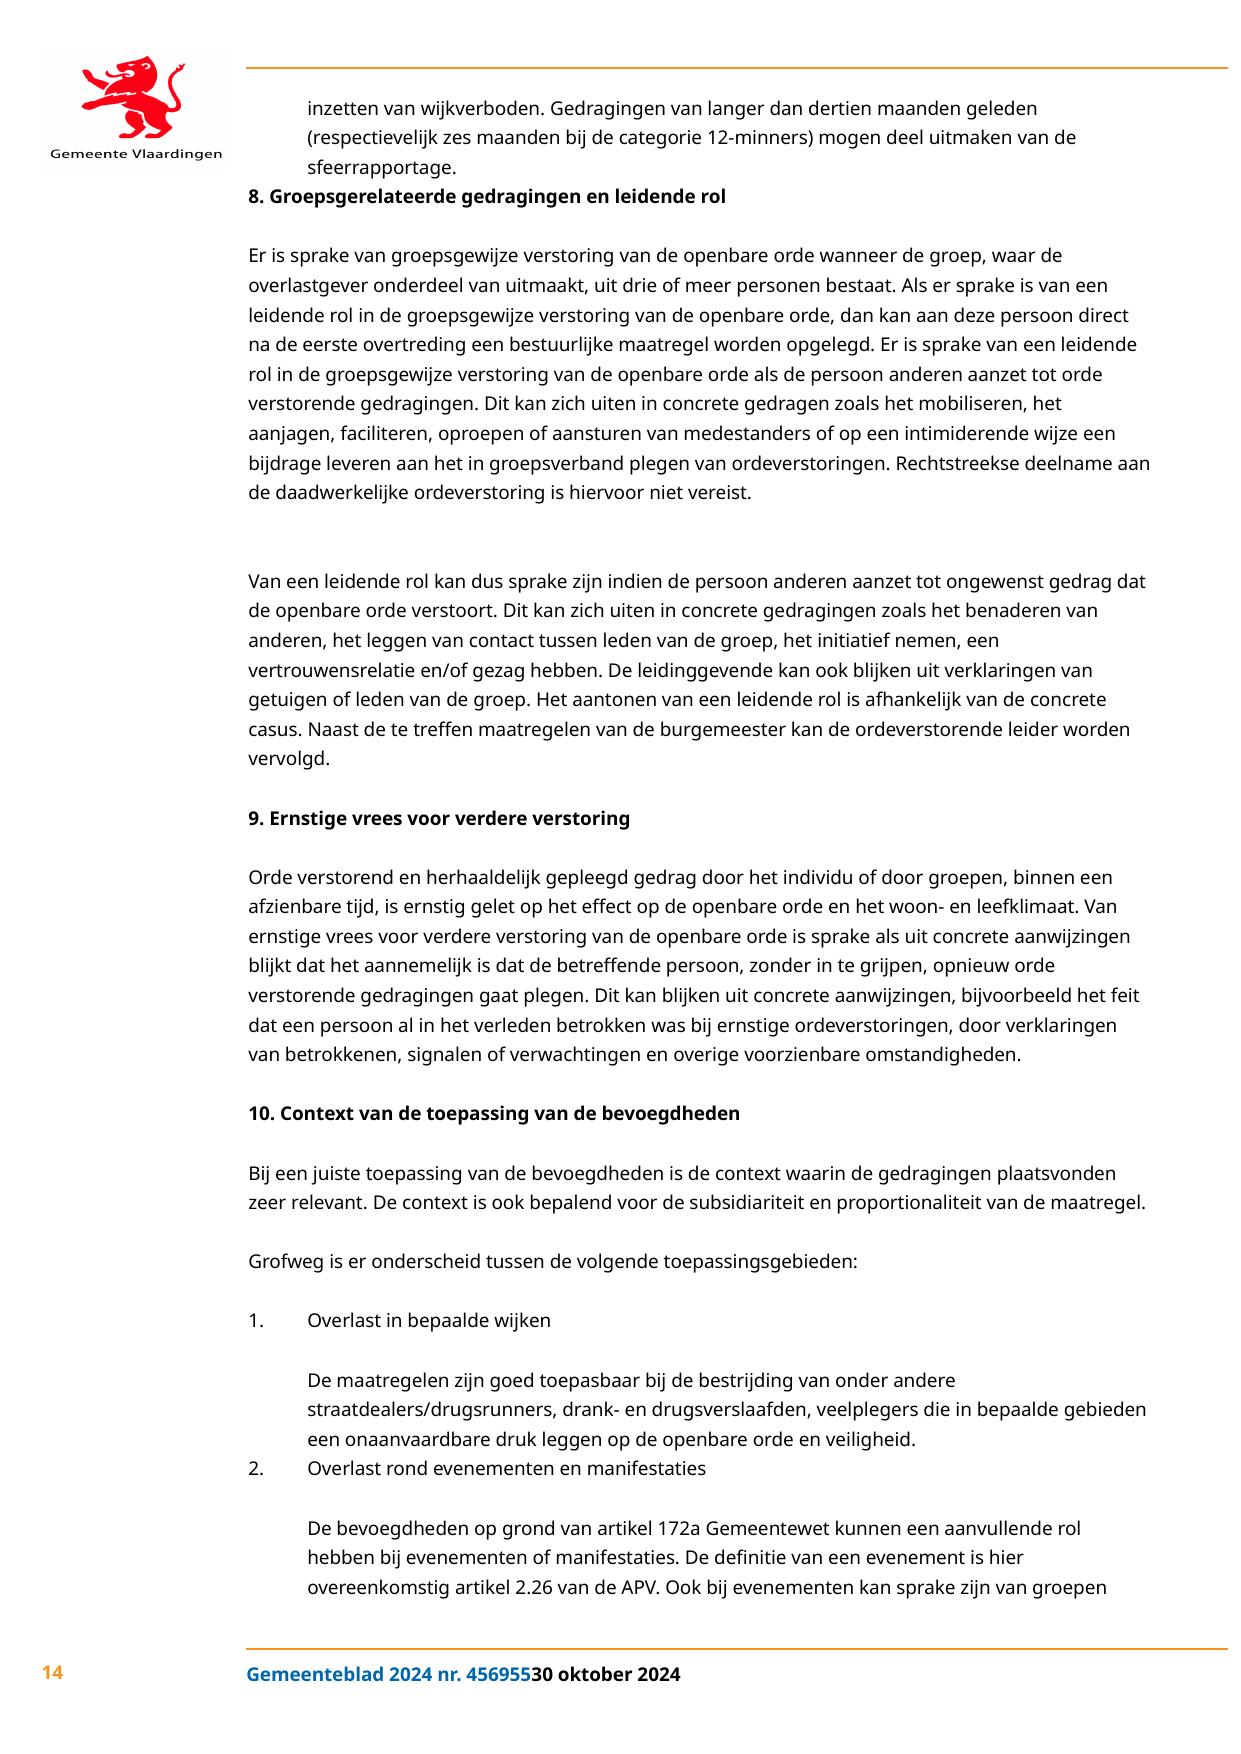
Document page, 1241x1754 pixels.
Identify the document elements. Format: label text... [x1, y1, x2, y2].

list Overlast rond evenementen en manifestaties [248, 1456, 1152, 1481]
list inzetten van wijkverboden. Gedragingen van langer dan dertien maanden geleden (respectievelijk zes maanden bij de categorie 12-minners) mogen deel uitmaken van de sfeerrapportage. [248, 95, 1152, 180]
list Overlast in bepaalde wijken [248, 1308, 1152, 1333]
picture [41, 47, 231, 172]
text Bij een juiste toepassing van de bevoegdheden is de context waarin de gedragingen plaatsvonden zeer relevant. De context is ook bepalend voor de subsidiariteit en proportionaliteit van de maatregel. [248, 1160, 1152, 1215]
text Orde verstorend en herhaaldelijk gepleegd gedrag door het individu of door groepen, binnen een afzienbare tijd, is ernstig gelet op het effect op de openbare orde en het woon- en leefklimaat. Van ernstige vrees voor verdere verstoring van de openbare orde is sprake als uit concrete aanwijzingen blijkt dat het aannemelijk is dat de betreffende persoon, zonder in te grijpen, opnieuw orde verstorende gedragingen gaat plegen. Dit kan blijken uit concrete aanwijzingen, bijvoorbeeld het feit dat een persoon al in het verleden betrokken was bij ernstige ordeverstoringen, door verklaringen van betrokkenen, signalen of verwachtingen en overige voorzienbare omstandigheden. [248, 864, 1152, 1067]
list De bevoegdheden op grond van artikel 172a Gemeentewet kunnen een aanvullende rol hebben bij evenementen of manifestaties. De definitie van een evenement is hier overeenkomstig artikel 2.26 van de APV. Ook bij evenementen kan sprake zijn van groepen [248, 1515, 1152, 1600]
text Grofweg is er onderscheid tussen de volgende toepassingsgebieden: [248, 1248, 1152, 1274]
text 9. Ernstige vrees voor verdere verstoring [248, 805, 1152, 831]
list De maatregelen zijn goed toepasbaar bij de bestrijding van onder andere straatdealers/drugsrunners, drank- en drugsverslaafden, veelplegers die in bepaalde gebieden een onaanvaardbare druk leggen op de openbare orde en veiligheid. [248, 1367, 1152, 1452]
text 8. Groepsgerelateerde gedragingen en leidende rol [248, 183, 1152, 209]
text Van een leidende rol kan dus sprake zijn indien de persoon anderen aanzet tot ongewenst gedrag dat de openbare orde verstoort. Dit kan zich uiten in concrete gedragingen zoals het benaderen van anderen, het leggen van contact tussen leden van de groep, het initiatief nemen, een vertrouwensrelatie en/of gezag hebben. De leidinggevende kan ook blijken uit verklaringen van getuigen of leden van de groep. Het aantonen van een leidende rol is afhankelijk van de concrete casus. Naast de te treffen maatregelen van de burgemeester kan de ordeverstorende leider worden vervolgd. [248, 568, 1152, 771]
text Er is sprake van groepsgewijze verstoring van de openbare orde wanneer de groep, waar de overlastgever onderdeel van uitmaakt, uit drie of meer personen bestaat. Als er sprake is van een leidende rol in de groepsgewijze verstoring van de openbare orde, dan kan aan deze persoon direct na de eerste overtreding een bestuurlijke maatregel worden opgelegd. Er is sprake van een leidende rol in de groepsgewijze verstoring van de openbare orde als de persoon anderen aanzet tot orde verstorende gedragingen. Dit kan zich uiten in concrete gedragen zoals het mobiliseren, het aanjagen, faciliteren, oproepen of aansturen van medestanders of op een intimiderende wijze een bijdrage leveren aan het in groepsverband plegen van ordeverstoringen. Rechtstreekse deelname aan de daadwerkelijke ordeverstoring is hiervoor niet vereist. [248, 243, 1152, 505]
text 10. Context van de toepassing van de bevoegdheden [248, 1101, 1152, 1126]
